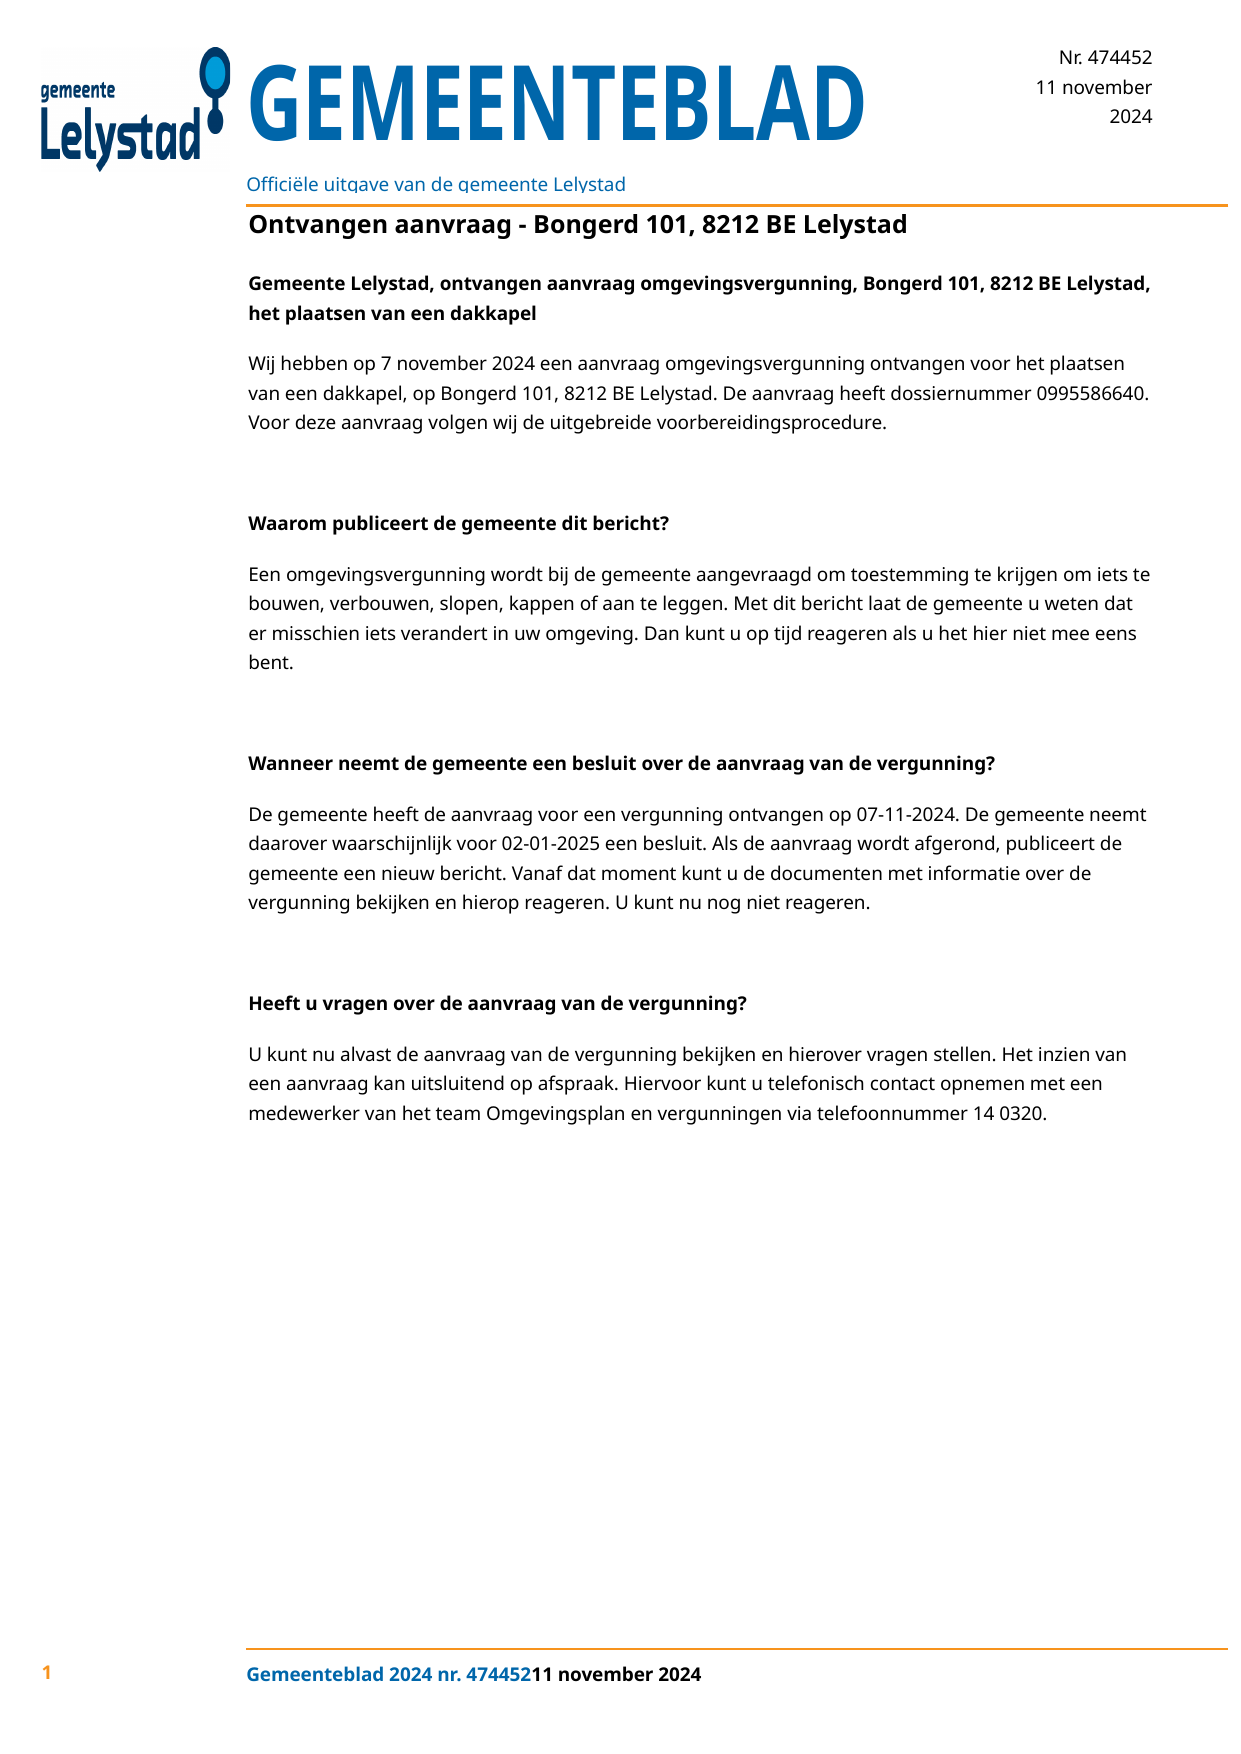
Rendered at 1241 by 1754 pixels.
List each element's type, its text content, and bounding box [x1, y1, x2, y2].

text Gemeente Lelystad, ontvangen aanvraag omgevingsvergunning, Bongerd 101, 8212 BE Lelystad, het plaatsen van een dakkapel [248, 270, 1152, 326]
text Heeft u vragen over de aanvraag van de vergunning? [248, 990, 1152, 1016]
text Wij hebben op 7 november 2024 een aanvraag omgevingsvergunning ontvangen voor het plaatsen van een dakkapel, op Bongerd 101, 8212 BE Lelystad. De aanvraag heeft dossiernummer 0995586640. Voor deze aanvraag volgen wij de uitgebreide voorbereidingsprocedure. [248, 350, 1152, 435]
text U kunt nu alvast de aanvraag van de vergunning bekijken en hierover vragen stellen. Het inzien van een aanvraag kan uitsluitend op afspraak. Hiervoor kunt u telefonisch contact opnemen met een medewerker van het team Omgevingsplan en vergunningen via telefoonnummer 14 0320. [248, 1041, 1152, 1126]
text Ontvangen aanvraag - Bongerd 101, 8212 BE Lelystad [248, 207, 1152, 241]
text Wanneer neemt de gemeente een besluit over de aanvraag van de vergunning? [248, 750, 1152, 776]
text De gemeente heeft de aanvraag voor een vergunning ontvangen op 07-11-2024. De gemeente neemt daarover waarschijnlijk voor 02-01-2025 een besluit. Als de aanvraag wordt afgerond, publiceert de gemeente een nieuw bericht. Vanaf dat moment kunt u de documenten met informatie over de vergunning bekijken en hierop reageren. U kunt nu nog niet reageren. [248, 801, 1152, 915]
text Een omgevingsvergunning wordt bij de gemeente aangevraagd om toestemming te krijgen om iets te bouwen, verbouwen, slopen, kappen of aan te leggen. Met dit bericht laat de gemeente u weten dat er misschien iets verandert in uw omgeving. Dan kunt u op tijd reageren als u het hier niet mee eens bent. [248, 561, 1152, 675]
picture [41, 47, 231, 172]
text Waarom publiceert de gemeente dit bericht? [248, 510, 1152, 536]
